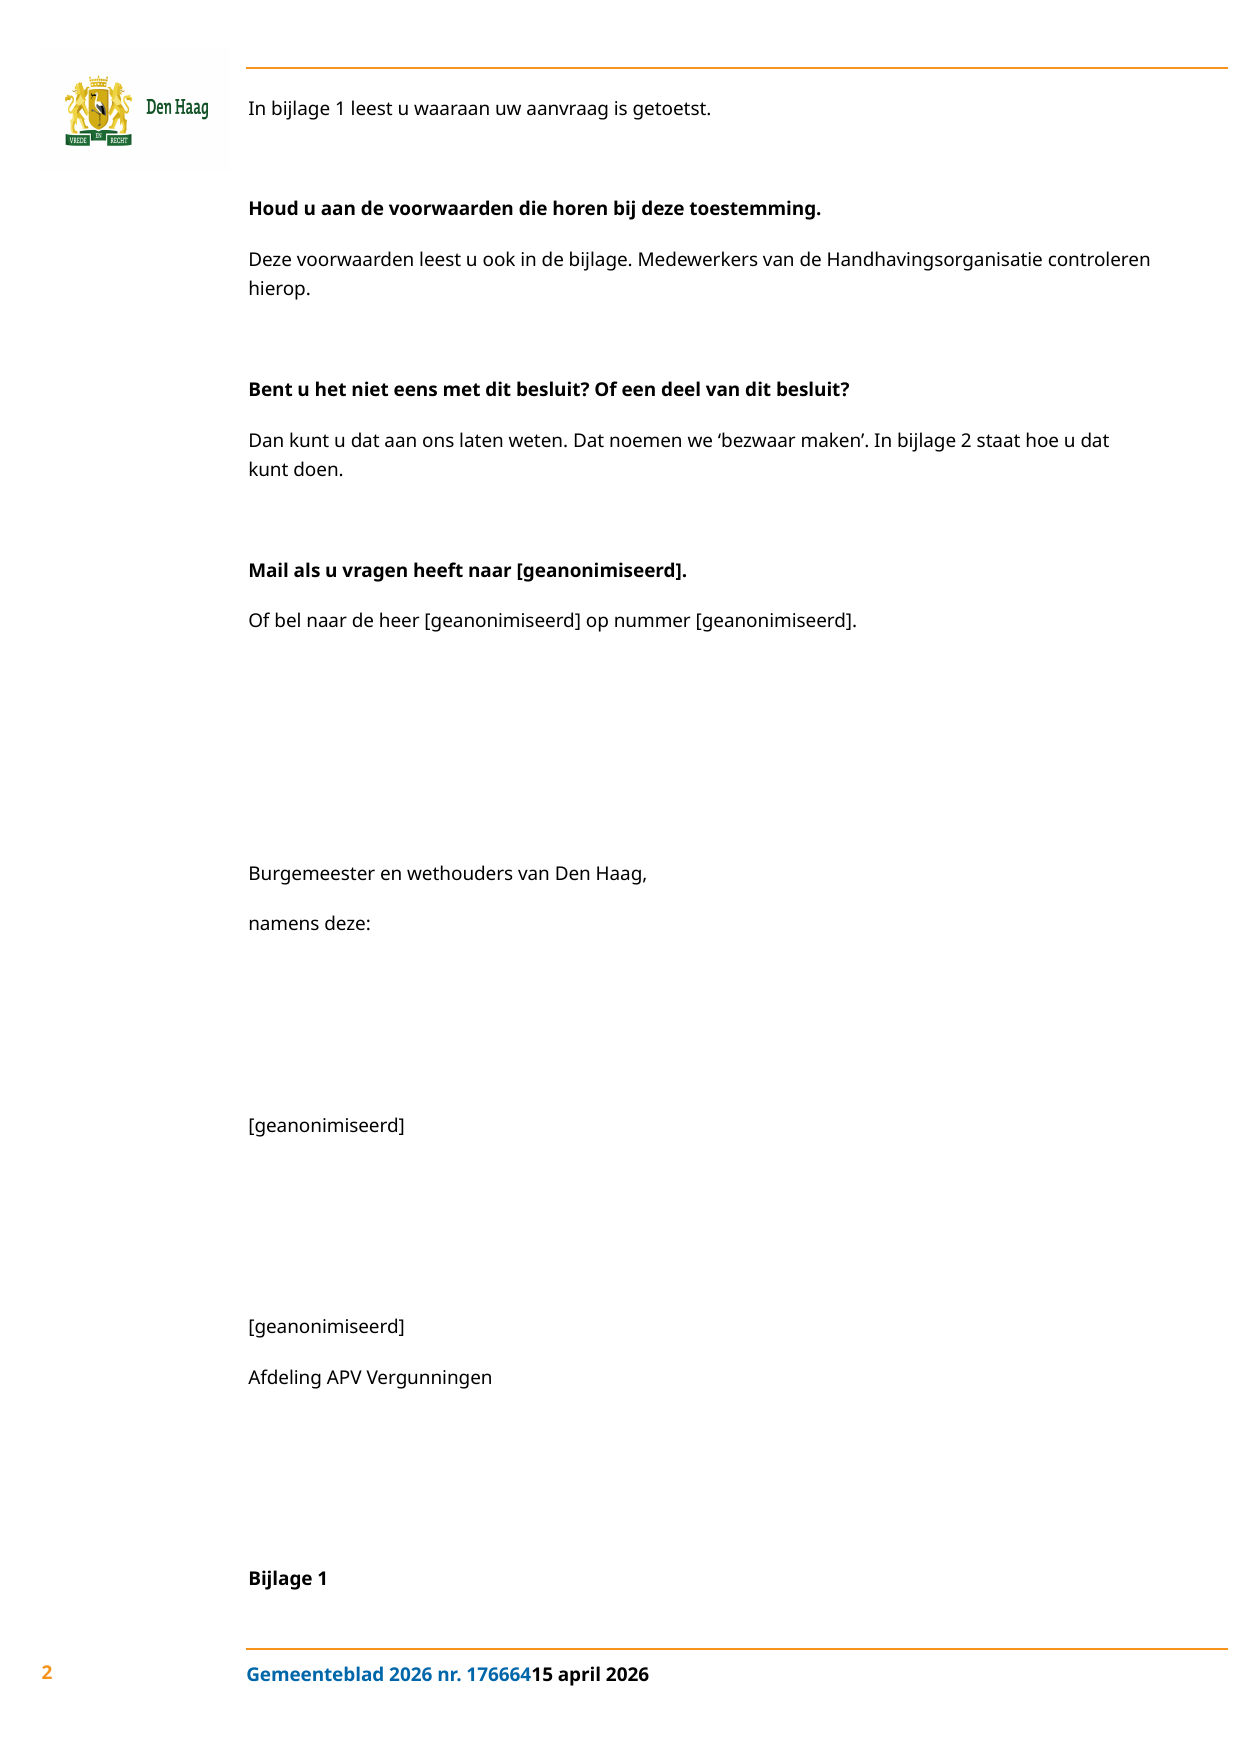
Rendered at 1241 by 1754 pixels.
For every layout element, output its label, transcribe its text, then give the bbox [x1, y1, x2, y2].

text Dan kunt u dat aan ons laten weten. Dat noemen we ‘bezwaar maken’. In bijlage 2 staat hoe u dat kunt doen. [248, 427, 1152, 482]
picture [41, 47, 231, 172]
text [geanonimiseerd] [248, 1112, 1152, 1138]
text Mail als u vragen heeft naar [geanonimiseerd]. [248, 557, 1152, 583]
text Houd u aan de voorwaarden die horen bij deze toestemming. [248, 196, 1152, 221]
text Bent u het niet eens met dit besluit? Of een deel van dit besluit? [248, 376, 1152, 402]
text In bijlage 1 leest u waaraan uw aanvraag is getoetst. [248, 95, 1152, 121]
text Of bel naar de heer [geanonimiseerd] op nummer [geanonimiseerd]. [248, 608, 1152, 633]
text Burgemeester en wethouders van Den Haag, [248, 860, 1152, 886]
text Afdeling APV Vergunningen [248, 1364, 1152, 1390]
text Deze voorwaarden leest u ook in de bijlage. Medewerkers van de Handhavingsorganisatie controleren hierop. [248, 246, 1152, 301]
text [geanonimiseerd] [248, 1313, 1152, 1339]
text Bijlage 1 [248, 1566, 1152, 1591]
text namens deze: [248, 910, 1152, 936]
